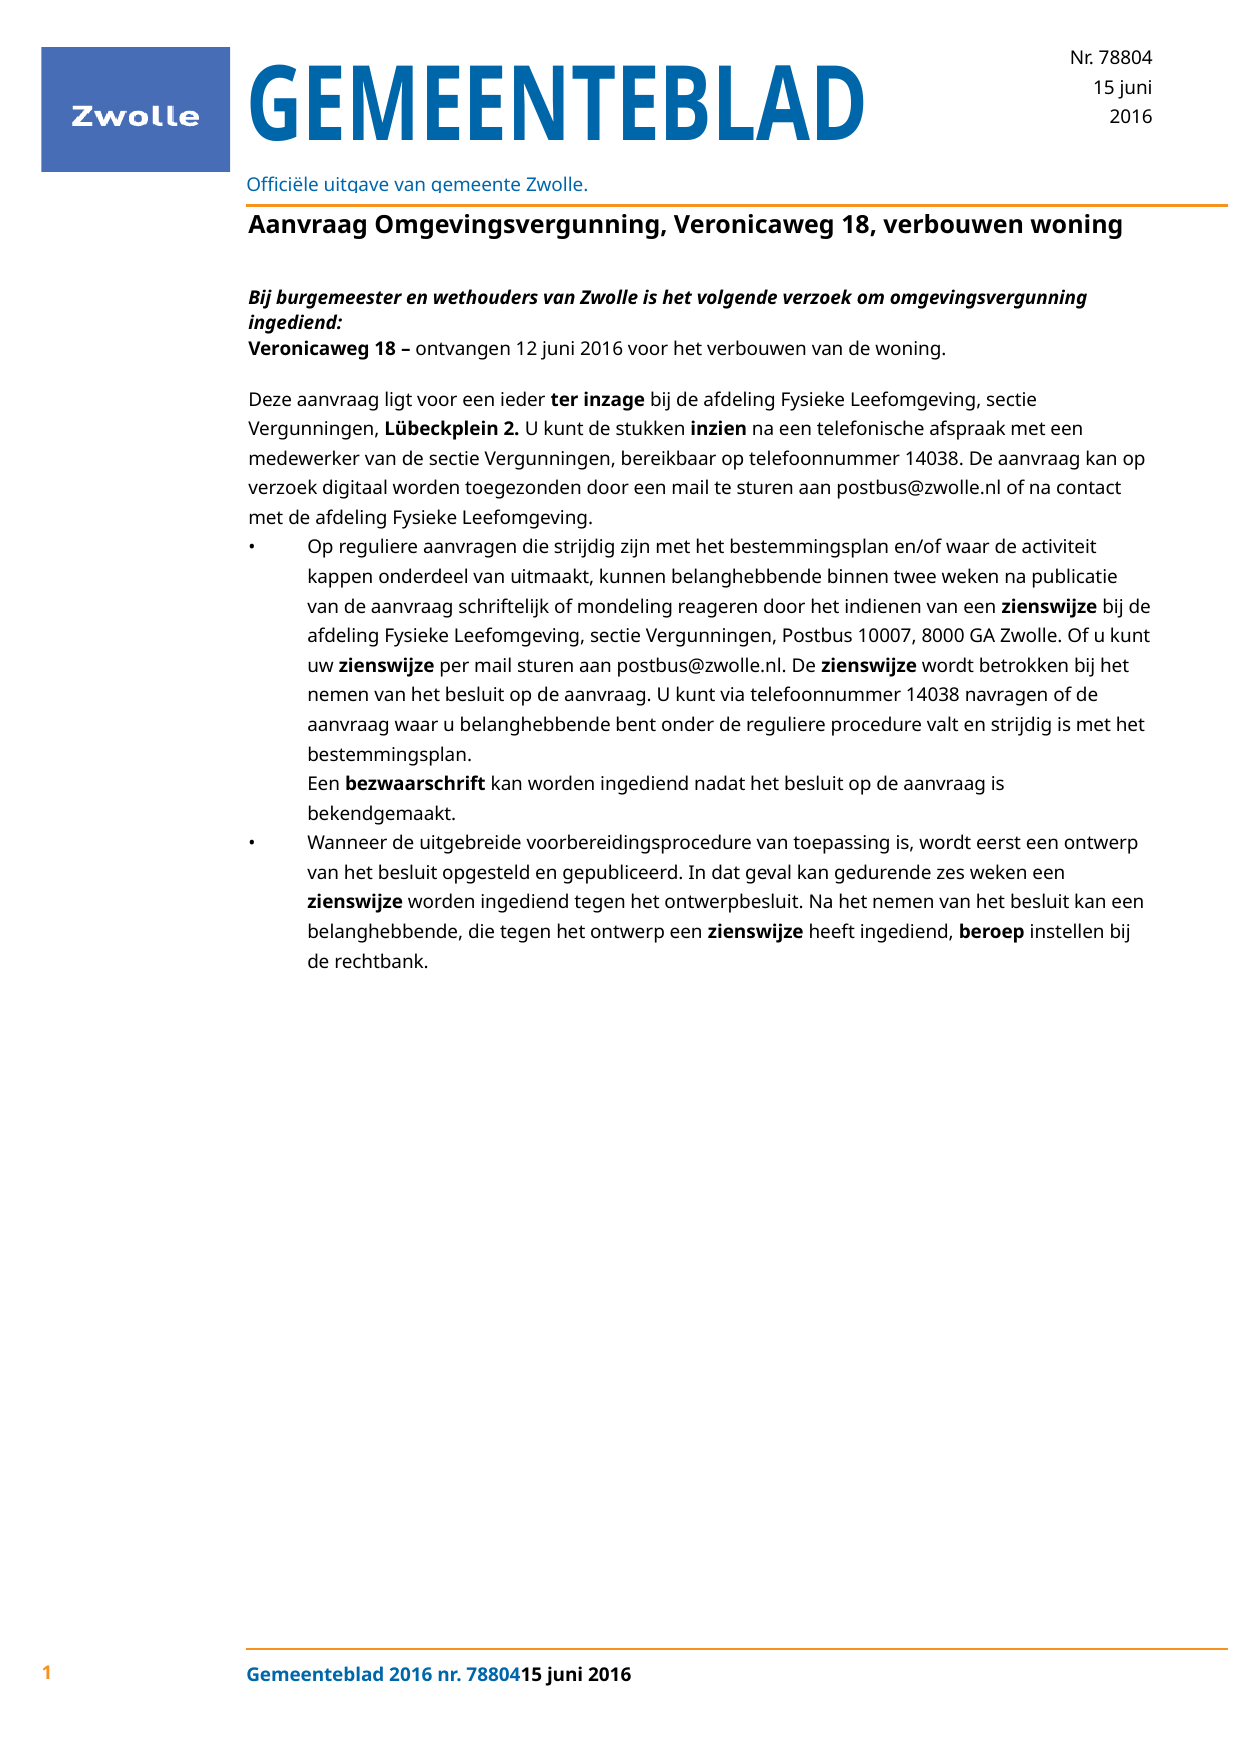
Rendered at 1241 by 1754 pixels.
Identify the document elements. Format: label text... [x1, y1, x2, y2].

picture [41, 47, 231, 172]
list Op reguliere aanvragen die strijdig zijn met het bestemmingsplan en/of waar de activiteit kappen onderdeel van uitmaakt, kunnen belanghebbende binnen twee weken na publicatie van de aanvraag schriftelijk of mondeling reageren door het indienen van een zienswijze bij de afdeling Fysieke Leefomgeving, sectie Vergunningen, Postbus 10007, 8000 GA Zwolle. Of u kunt uw zienswijze per mail sturen aan postbus@zwolle.nl. De zienswijze wordt betrokken bij het nemen van het besluit op de aanvraag. U kunt via telefoonnummer 14038 navragen of de aanvraag waar u belanghebbende bent onder de reguliere procedure valt en strijdig is met het bestemmingsplan. [248, 534, 1152, 766]
text Deze aanvraag ligt voor een ieder ter inzage bij de afdeling Fysieke Leefomgeving, sectie Vergunningen, Lübeckplein 2. U kunt de stukken inzien na een telefonische afspraak met een medewerker van de sectie Vergunningen, bereikbaar op telefoonnummer 14038. De aanvraag kan op verzoek digitaal worden toegezonden door een mail te sturen aan postbus@zwolle.nl of na contact met de afdeling Fysieke Leefomgeving. [248, 386, 1152, 530]
list Een bezwaarschrift kan worden ingediend nadat het besluit op de aanvraag is bekendgemaakt. [248, 770, 1152, 826]
text Bij burgemeester en wethouders van Zwolle is het volgende verzoek om omgevingsvergunning ingediend: [248, 284, 1152, 335]
list Wanneer de uitgebreide voorbereidingsprocedure van toepassing is, wordt eerst een ontwerp van het besluit opgesteld en gepubliceerd. In dat geval kan gedurende zes weken een zienswijze worden ingediend tegen het ontwerpbesluit. Na het nemen van het besluit kan een belanghebbende, die tegen het ontwerp een zienswijze heeft ingediend, beroep instellen bij de rechtbank. [248, 829, 1152, 973]
text Aanvraag Omgevingsvergunning, Veronicaweg 18, verbouwen woning [248, 207, 1152, 241]
text Veronicaweg 18 – ontvangen 12 juni 2016 voor het verbouwen van de woning. [248, 335, 1152, 361]
